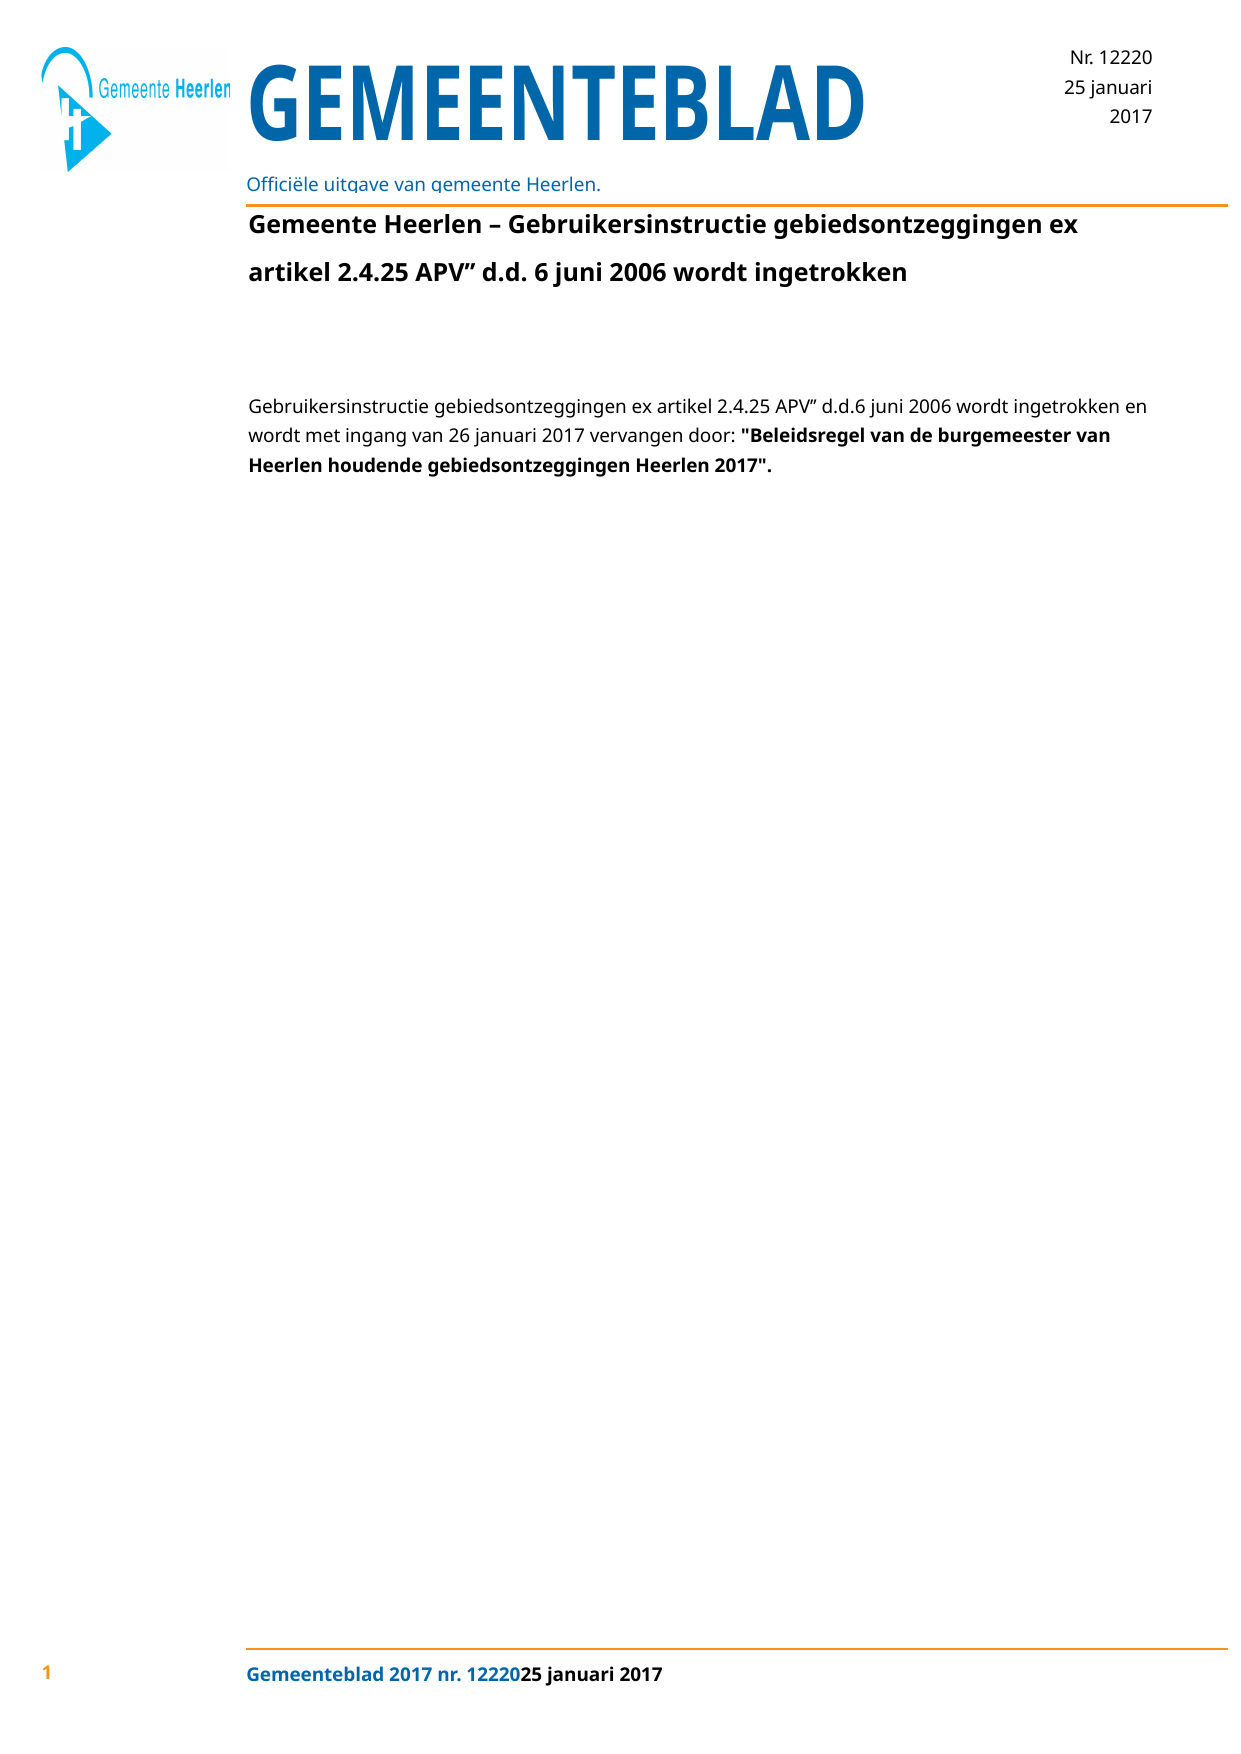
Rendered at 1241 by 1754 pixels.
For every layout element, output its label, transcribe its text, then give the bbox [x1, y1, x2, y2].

text Gebruikersinstructie gebiedsontzeggingen ex artikel 2.4.25 APV’’ d.d.6 juni 2006 wordt ingetrokken en wordt met ingang van 26 januari 2017 vervangen door: "Beleidsregel van de burgemeester van Heerlen houdende gebiedsontzeggingen Heerlen 2017". [248, 393, 1152, 478]
picture [41, 47, 231, 172]
picture [41, 47, 58, 70]
text Gemeente Heerlen – Gebruikersinstructie gebiedsontzeggingen ex artikel 2.4.25 APV’’ d.d. 6 juni 2006 wordt ingetrokken [248, 207, 1152, 288]
